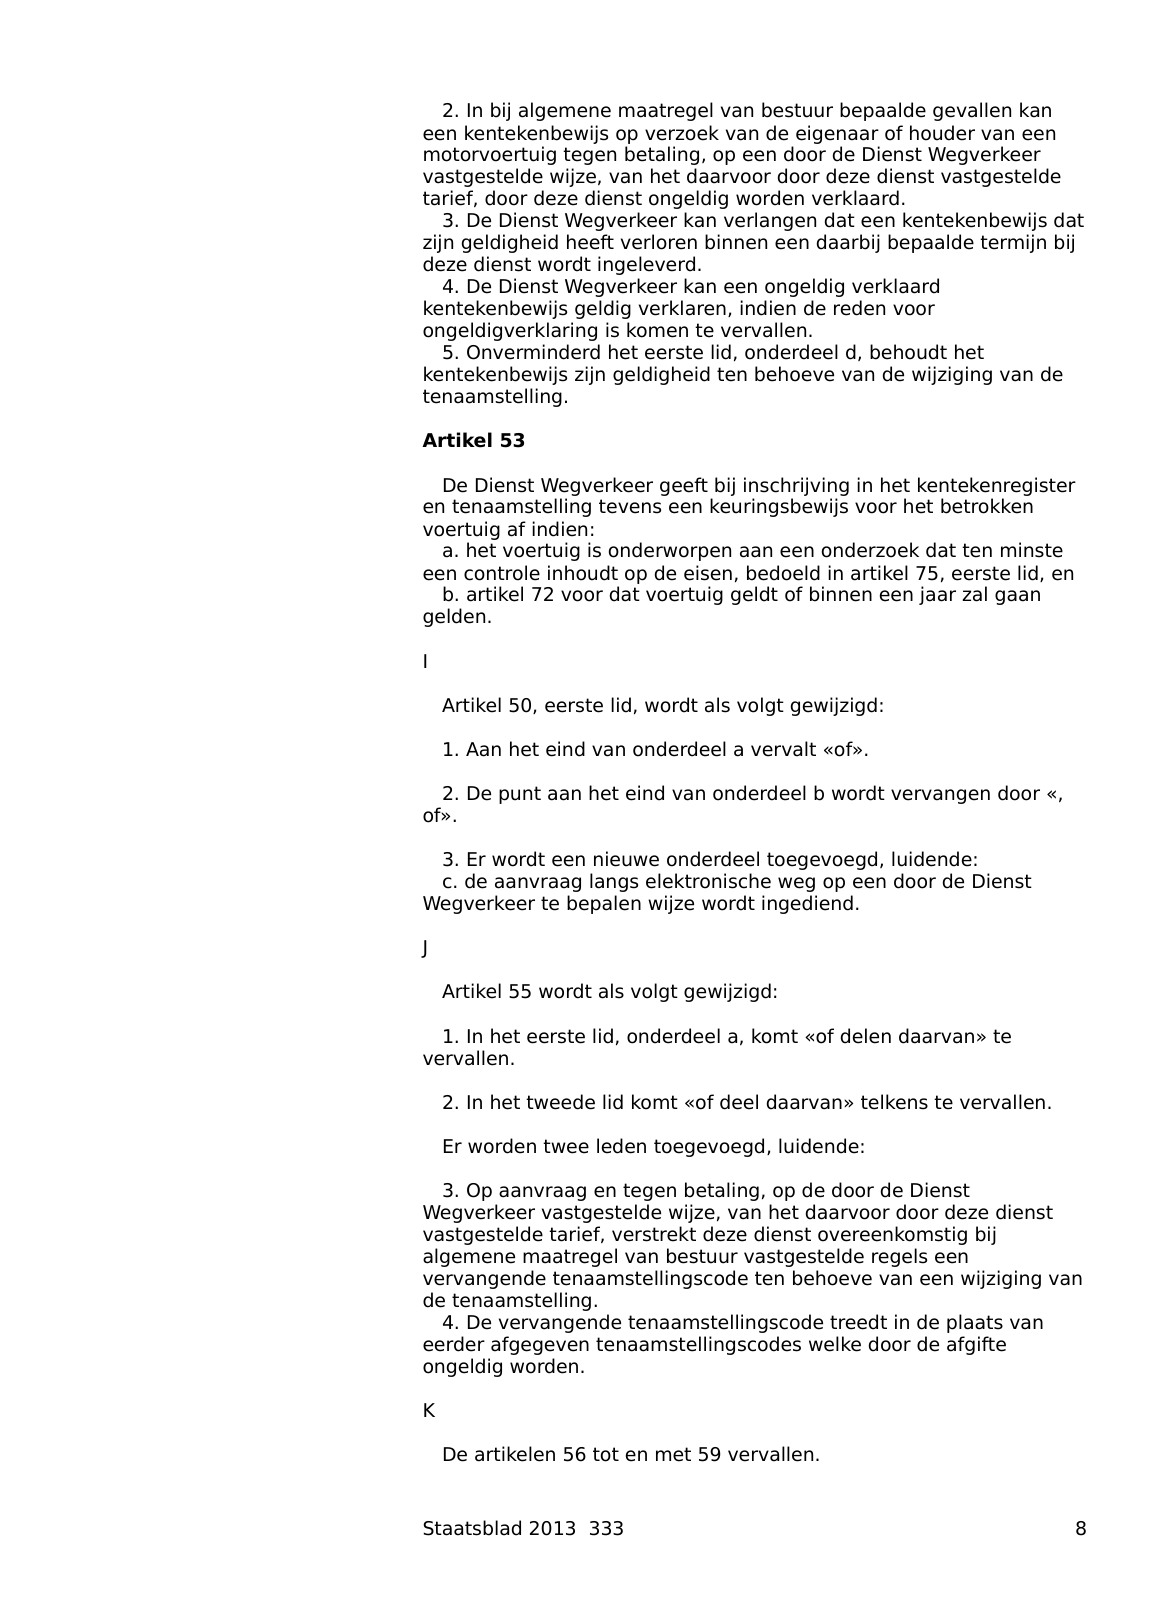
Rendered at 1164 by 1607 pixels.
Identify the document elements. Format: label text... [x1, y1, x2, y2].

subtitle Artikel 53 [422, 430, 1087, 452]
text b. artikel 72 voor dat voertuig geldt of binnen een jaar zal gaan gelden. [422, 584, 1087, 628]
text 3. Op aanvraag en tegen betaling, op de door de Dienst Wegverkeer vastgestelde wijze, van het daarvoor door deze dienst vastgestelde tarief, verstrekt deze dienst overeenkomstig bij algemene maatregel van bestuur vastgestelde regels een vervangende tenaamstellingscode ten behoeve van een wijziging van de tenaamstelling. [422, 1180, 1087, 1312]
text De Dienst Wegverkeer geeft bij inschrijving in het kentekenregister en tenaamstelling tevens een keuringsbewijs voor het betrokken voertuig af indien: [422, 474, 1087, 540]
text 4. De Dienst Wegverkeer kan een ongeldig verklaard kentekenbewijs geldig verklaren, indien de reden voor ongeldigverklaring is komen te vervallen. [422, 276, 1087, 342]
text J [422, 937, 1087, 959]
text Artikel 55 wordt als volgt gewijzigd: [422, 981, 1087, 1003]
text 4. De vervangende tenaamstellingscode treedt in de plaats van eerder afgegeven tenaamstellingscodes welke door de afgifte ongeldig worden. [422, 1312, 1087, 1378]
text 5. Onverminderd het eerste lid, onderdeel d, behoudt het kentekenbewijs zijn geldigheid ten behoeve van de wijziging van de tenaamstelling. [422, 342, 1087, 408]
text De artikelen 56 tot en met 59 vervallen. [422, 1444, 1087, 1466]
text K [422, 1400, 1087, 1422]
text Artikel 50, eerste lid, wordt als volgt gewijzigd: [422, 695, 1087, 717]
text a. het voertuig is onderworpen aan een onderzoek dat ten minste een controle inhoudt op de eisen, bedoeld in artikel 75, eerste lid, en [422, 540, 1087, 584]
text 2. In bij algemene maatregel van bestuur bepaalde gevallen kan een kentekenbewijs op verzoek van de eigenaar of houder van een motorvoertuig tegen betaling, op een door de Dienst Wegverkeer vastgestelde wijze, van het daarvoor door deze dienst vastgestelde tarief, door deze dienst ongeldig worden verklaard. [422, 100, 1087, 210]
text 2. In het tweede lid komt «of deel daarvan» telkens te vervallen. [422, 1092, 1087, 1114]
text 1. Aan het eind van onderdeel a vervalt «of». [422, 739, 1087, 761]
text 3. Er wordt een nieuwe onderdeel toegevoegd, luidende: [422, 849, 1087, 871]
text 3. De Dienst Wegverkeer kan verlangen dat een kentekenbewijs dat zijn geldigheid heeft verloren binnen een daarbij bepaalde termijn bij deze dienst wordt ingeleverd. [422, 210, 1087, 276]
text 2. De punt aan het eind van onderdeel b wordt vervangen door «, of». [422, 783, 1087, 827]
text c. de aanvraag langs elektronische weg op een door de Dienst Wegverkeer te bepalen wijze wordt ingediend. [422, 871, 1087, 915]
text 1. In het eerste lid, onderdeel a, komt «of delen daarvan» te vervallen. [422, 1026, 1087, 1069]
text I [422, 651, 1087, 672]
text Er worden twee leden toegevoegd, luidende: [422, 1136, 1087, 1158]
